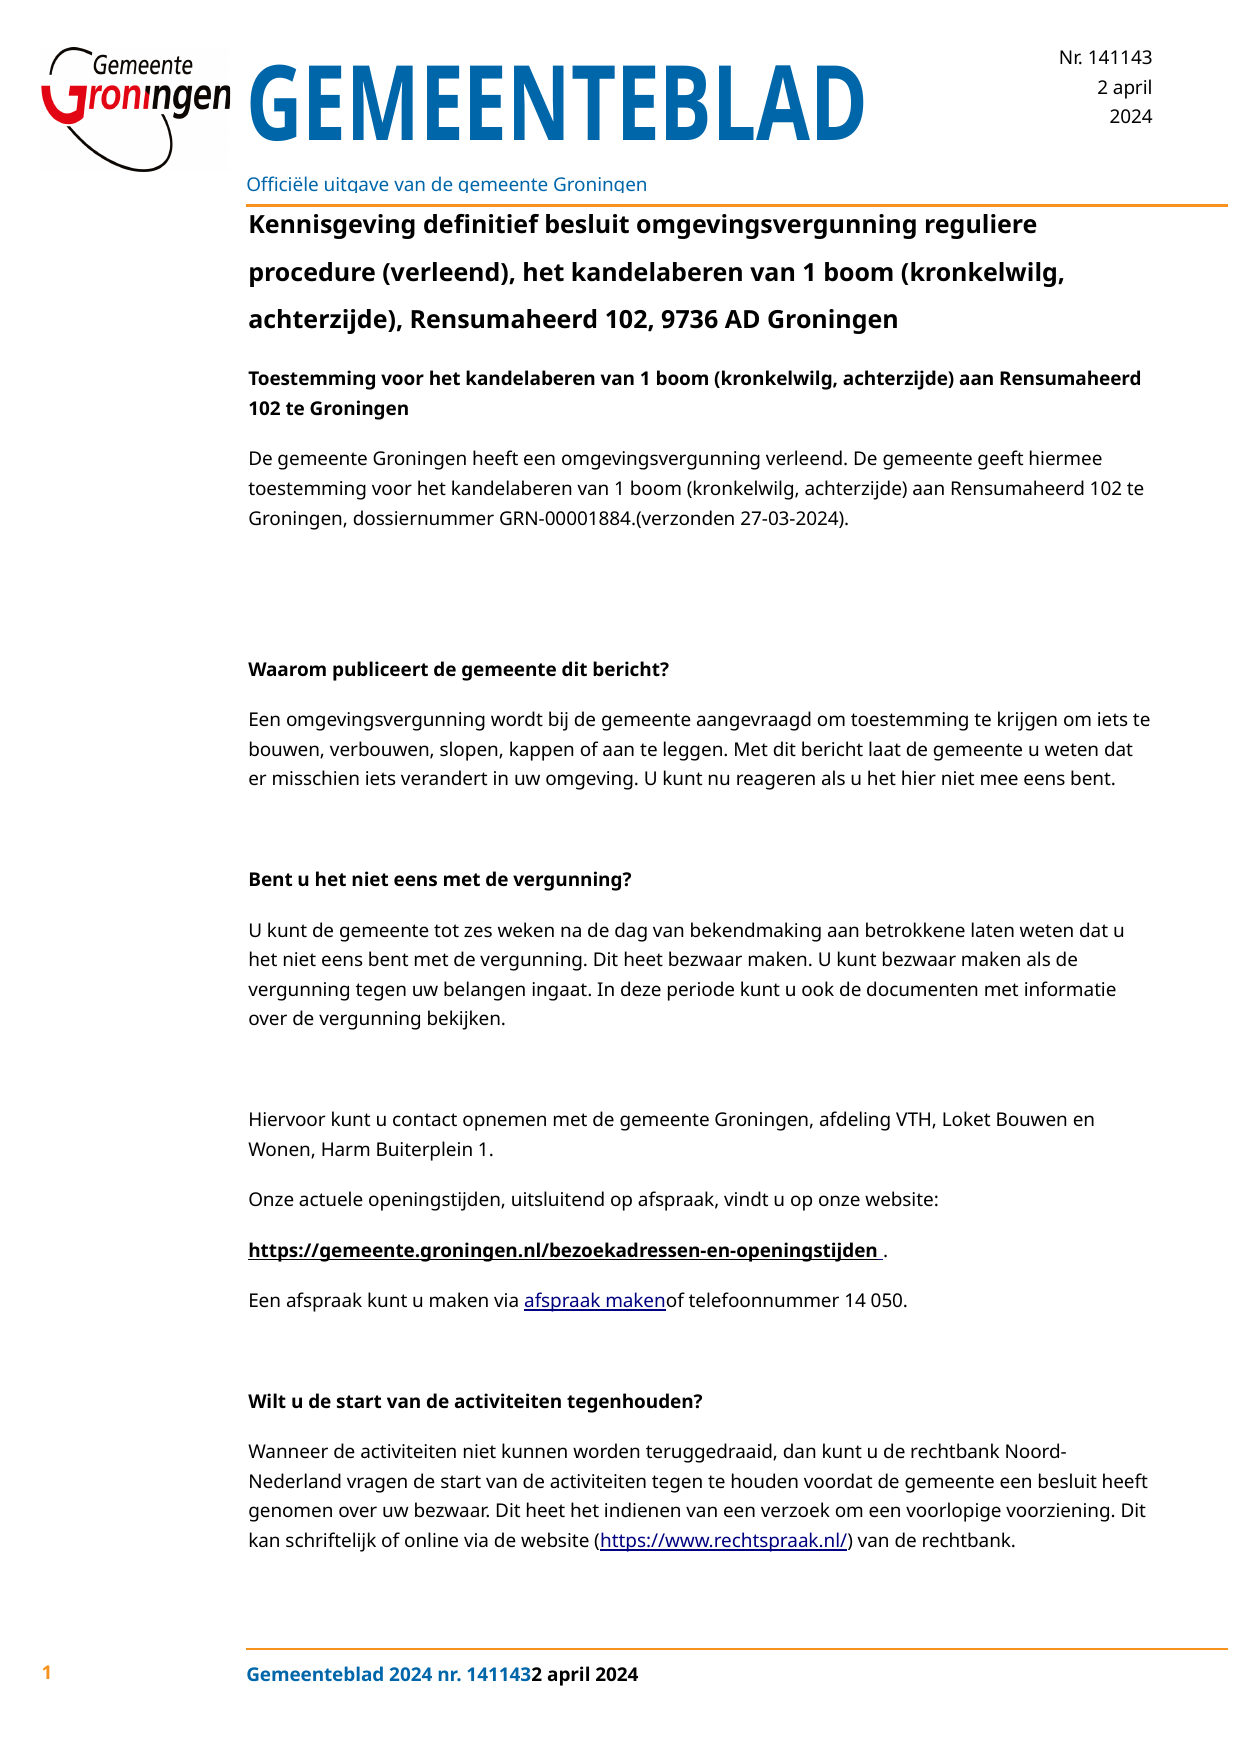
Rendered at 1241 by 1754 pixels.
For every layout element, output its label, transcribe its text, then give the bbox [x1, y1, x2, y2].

text Toestemming voor het kandelaberen van 1 boom (kronkelwilg, achterzijde) aan Rensumaheerd 102 te Groningen [248, 366, 1152, 421]
text Een afspraak kunt u maken via afspraak makenof telefoonnummer 14 050. [248, 1287, 1152, 1313]
text Bent u het niet eens met de vergunning? [248, 866, 1152, 892]
text Onze actuele openingstijden, uitsluitend op afspraak, vindt u op onze website: [248, 1186, 1152, 1212]
text https://gemeente.groningen.nl/bezoekadressen-en-openingstijden . [248, 1237, 1152, 1262]
text Kennisgeving definitief besluit omgevingsvergunning reguliere procedure (verleend), het kandelaberen van 1 boom (kronkelwilg, achterzijde), Rensumaheerd 102, 9736 AD Groningen [248, 207, 1152, 336]
text U kunt de gemeente tot zes weken na de dag van bekendmaking aan betrokkene laten weten dat u het niet eens bent met de vergunning. Dit heet bezwaar maken. U kunt bezwaar maken als de vergunning tegen uw belangen ingaat. In deze periode kunt u ook de documenten met informatie over de vergunning bekijken. [248, 917, 1152, 1031]
text Wilt u de start van de activiteiten tegenhouden? [248, 1388, 1152, 1414]
picture [41, 47, 231, 172]
text Wanneer de activiteiten niet kunnen worden teruggedraaid, dan kunt u de rechtbank Noord-Nederland vragen de start van de activiteiten tegen te houden voordat de gemeente een besluit heeft genomen over uw bezwaar. Dit heet het indienen van een verzoek om een voorlopige voorziening. Dit kan schriftelijk of online via de website (https://www.rechtspraak.nl/) van de rechtbank. [248, 1438, 1152, 1553]
text De gemeente Groningen heeft een omgevingsvergunning verleend. De gemeente geeft hiermee toestemming voor het kandelaberen van 1 boom (kronkelwilg, achterzijde) aan Rensumaheerd 102 te Groningen, dossiernummer GRN-00001884.(verzonden 27-03-2024). [248, 446, 1152, 530]
text Een omgevingsvergunning wordt bij de gemeente aangevraagd om toestemming te krijgen om iets te bouwen, verbouwen, slopen, kappen of aan te leggen. Met dit bericht laat de gemeente u weten dat er misschien iets verandert in uw omgeving. U kunt nu reageren als u het hier niet mee eens bent. [248, 706, 1152, 791]
text Hiervoor kunt u contact opnemen met de gemeente Groningen, afdeling VTH, Loket Bouwen en Wonen, Harm Buiterplein 1. [248, 1106, 1152, 1162]
text Waarom publiceert de gemeente dit bericht? [248, 656, 1152, 682]
